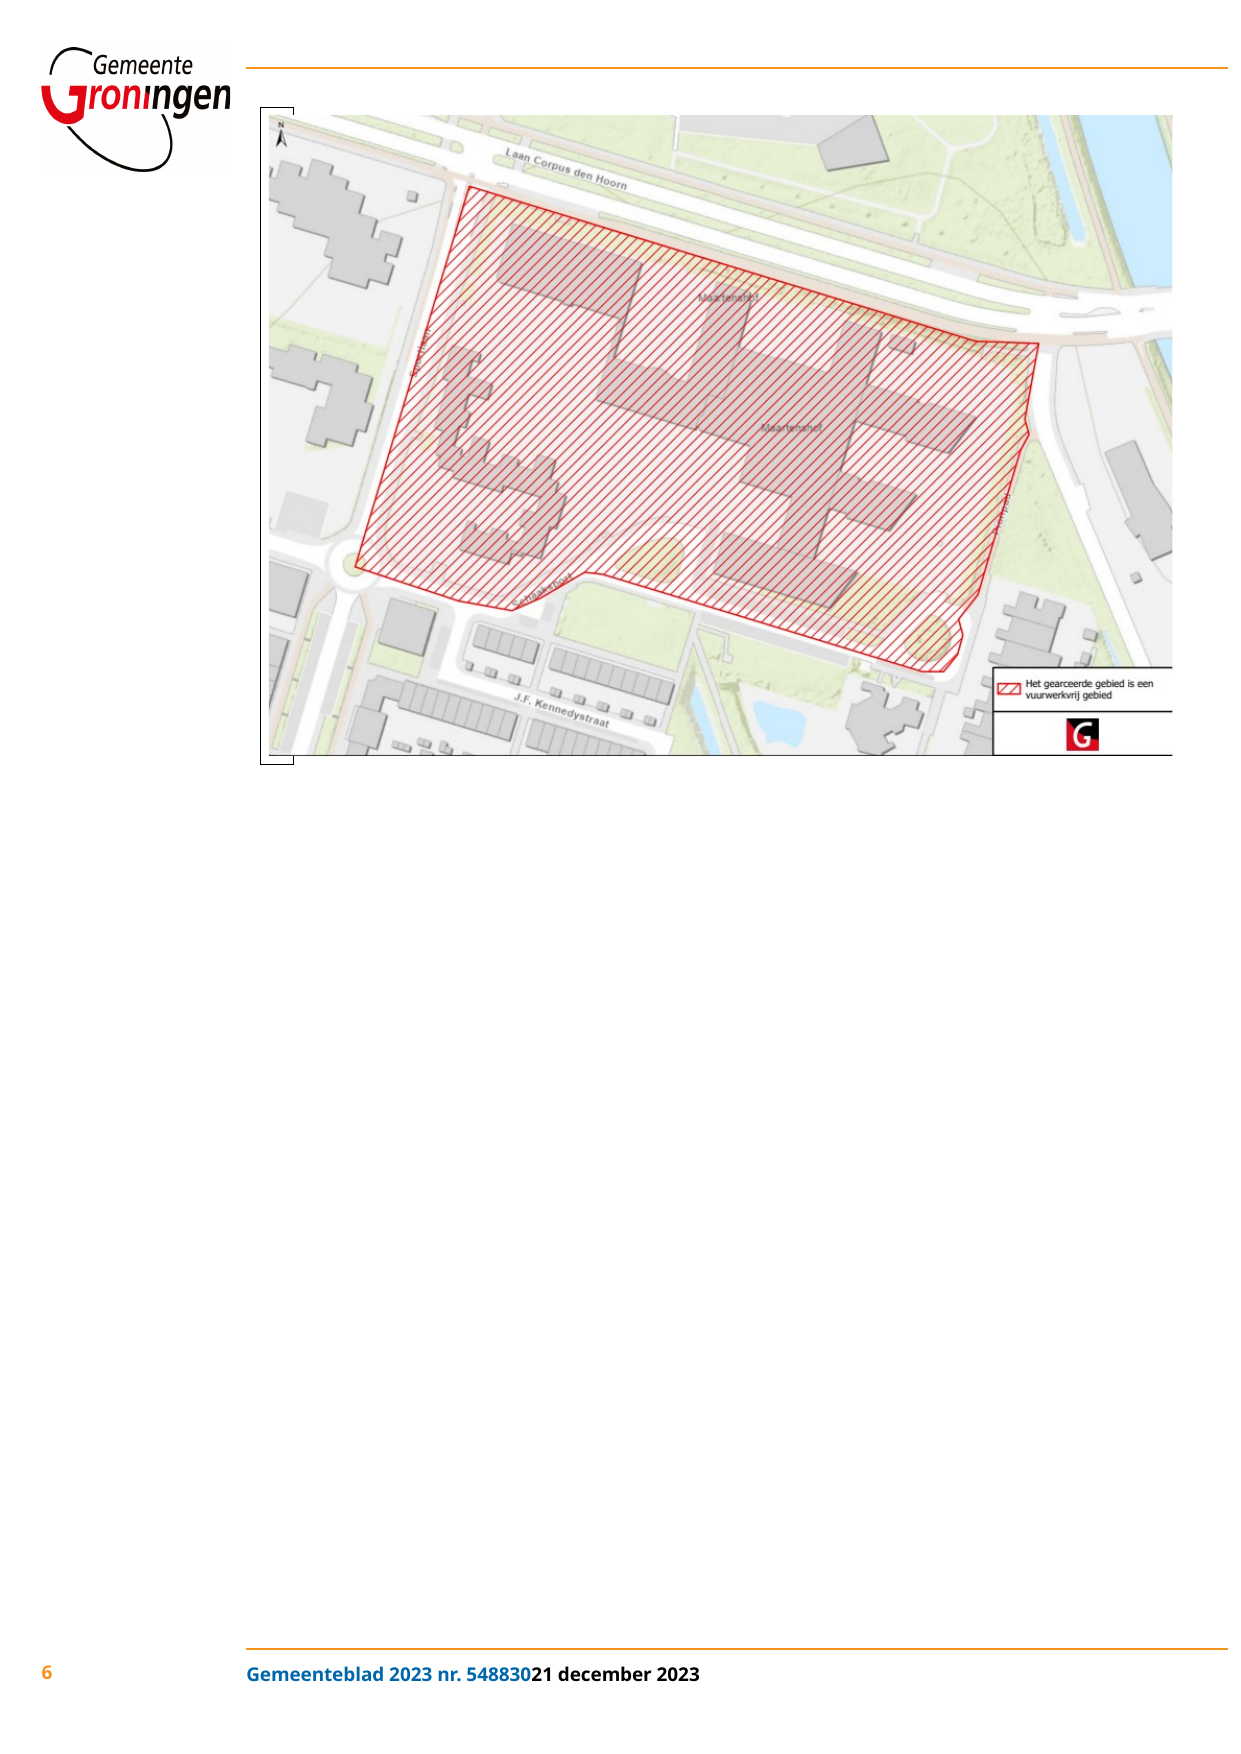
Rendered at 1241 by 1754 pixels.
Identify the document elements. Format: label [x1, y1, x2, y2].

picture [41, 47, 231, 172]
picture [268, 115, 1173, 756]
